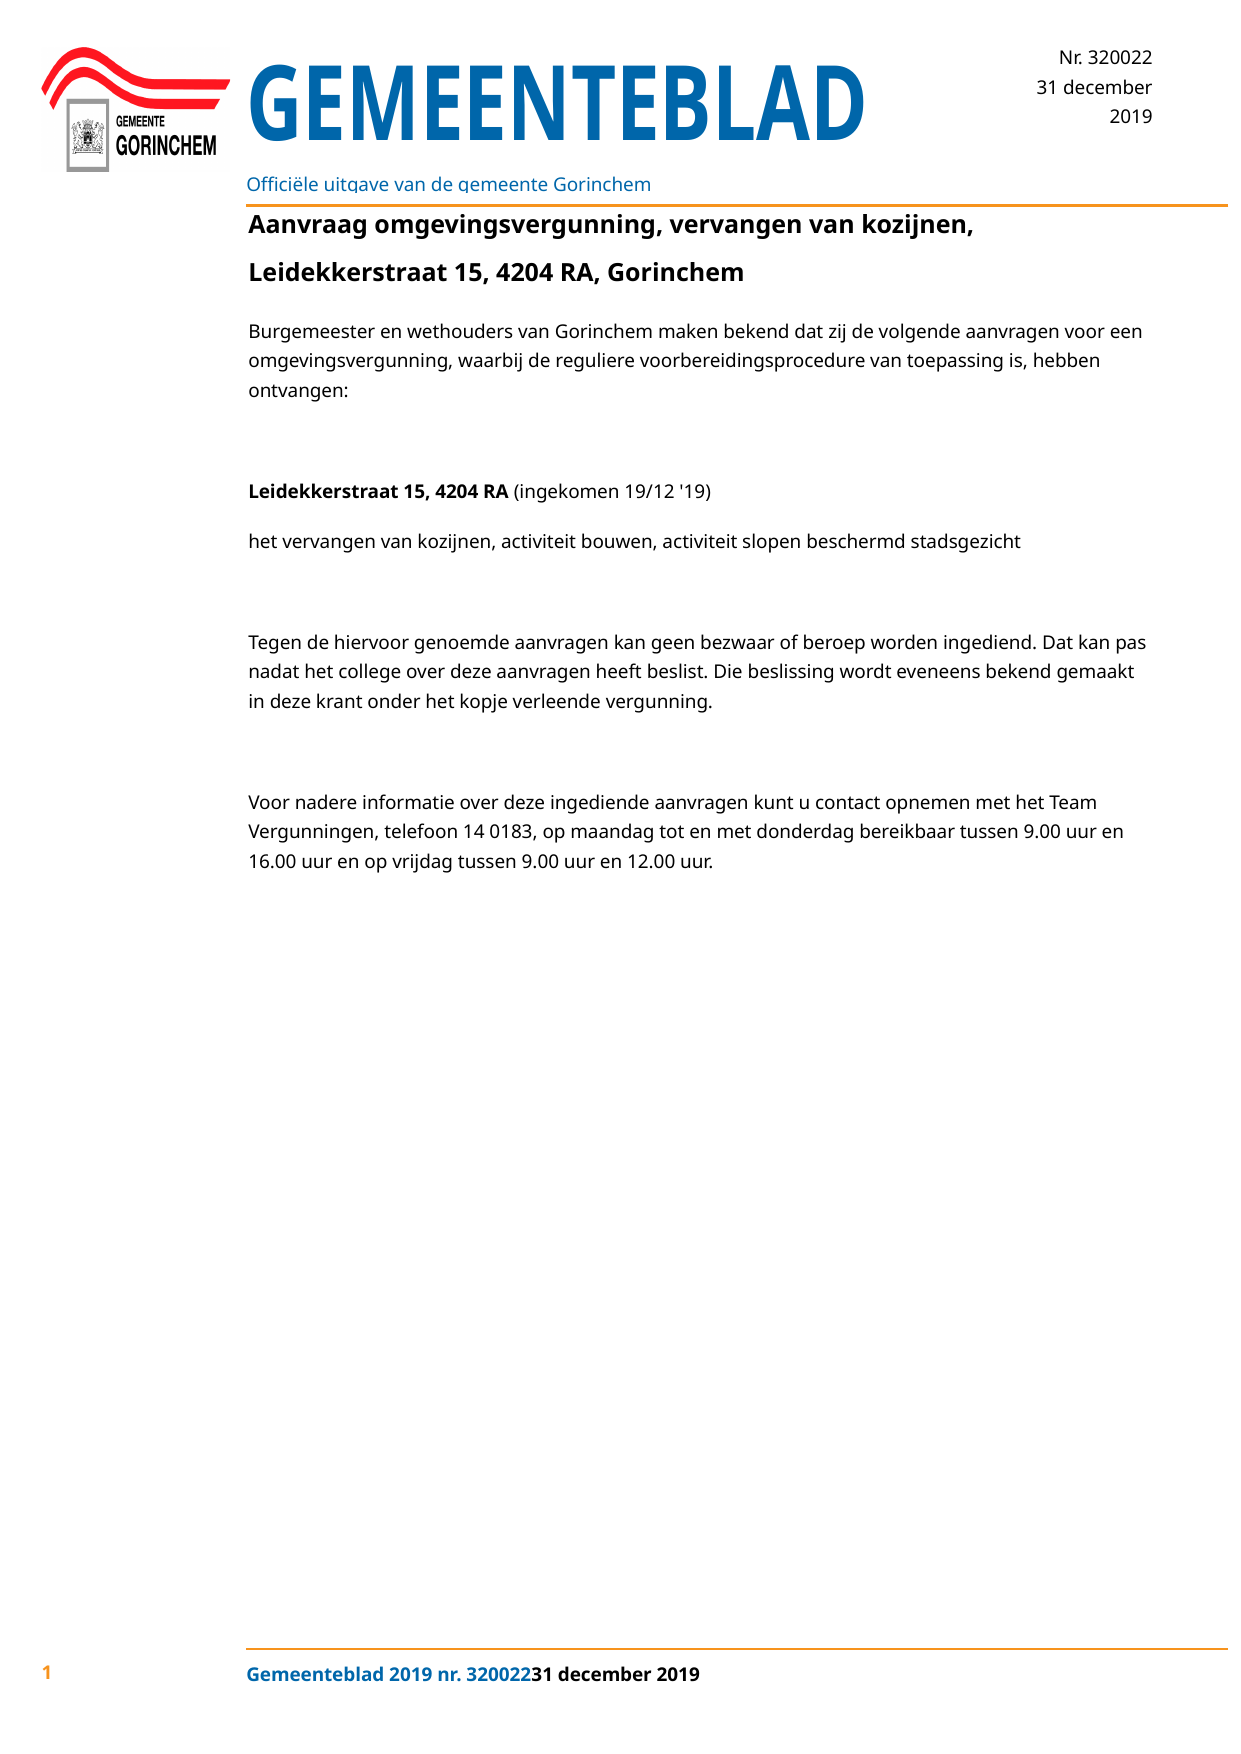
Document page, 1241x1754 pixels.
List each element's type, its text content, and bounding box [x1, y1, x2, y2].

text Leidekkerstraat 15, 4204 RA (ingekomen 19/12 '19) [248, 478, 1152, 504]
text Tegen de hiervoor genoemde aanvragen kan geen bezwaar of beroep worden ingediend. Dat kan pas nadat het college over deze aanvragen heeft beslist. Die beslissing wordt eveneens bekend gemaakt in deze krant onder het kopje verleende vergunning. [248, 629, 1152, 714]
text het vervangen van kozijnen, activiteit bouwen, activiteit slopen beschermd stadsgezicht [248, 528, 1152, 554]
text Burgemeester en wethouders van Gorinchem maken bekend dat zij de volgende aanvragen voor een omgevingsvergunning, waarbij de reguliere voorbereidingsprocedure van toepassing is, hebben ontvangen: [248, 318, 1152, 403]
text Voor nadere informatie over deze ingediende aanvragen kunt u contact opnemen met het Team Vergunningen, telefoon 14 0183, op maandag tot en met donderdag bereikbaar tussen 9.00 uur en 16.00 uur en op vrijdag tussen 9.00 uur en 12.00 uur. [248, 789, 1152, 874]
text Aanvraag omgevingsvergunning, vervangen van kozijnen, Leidekkerstraat 15, 4204 RA, Gorinchem [248, 207, 1152, 288]
picture [41, 47, 231, 172]
